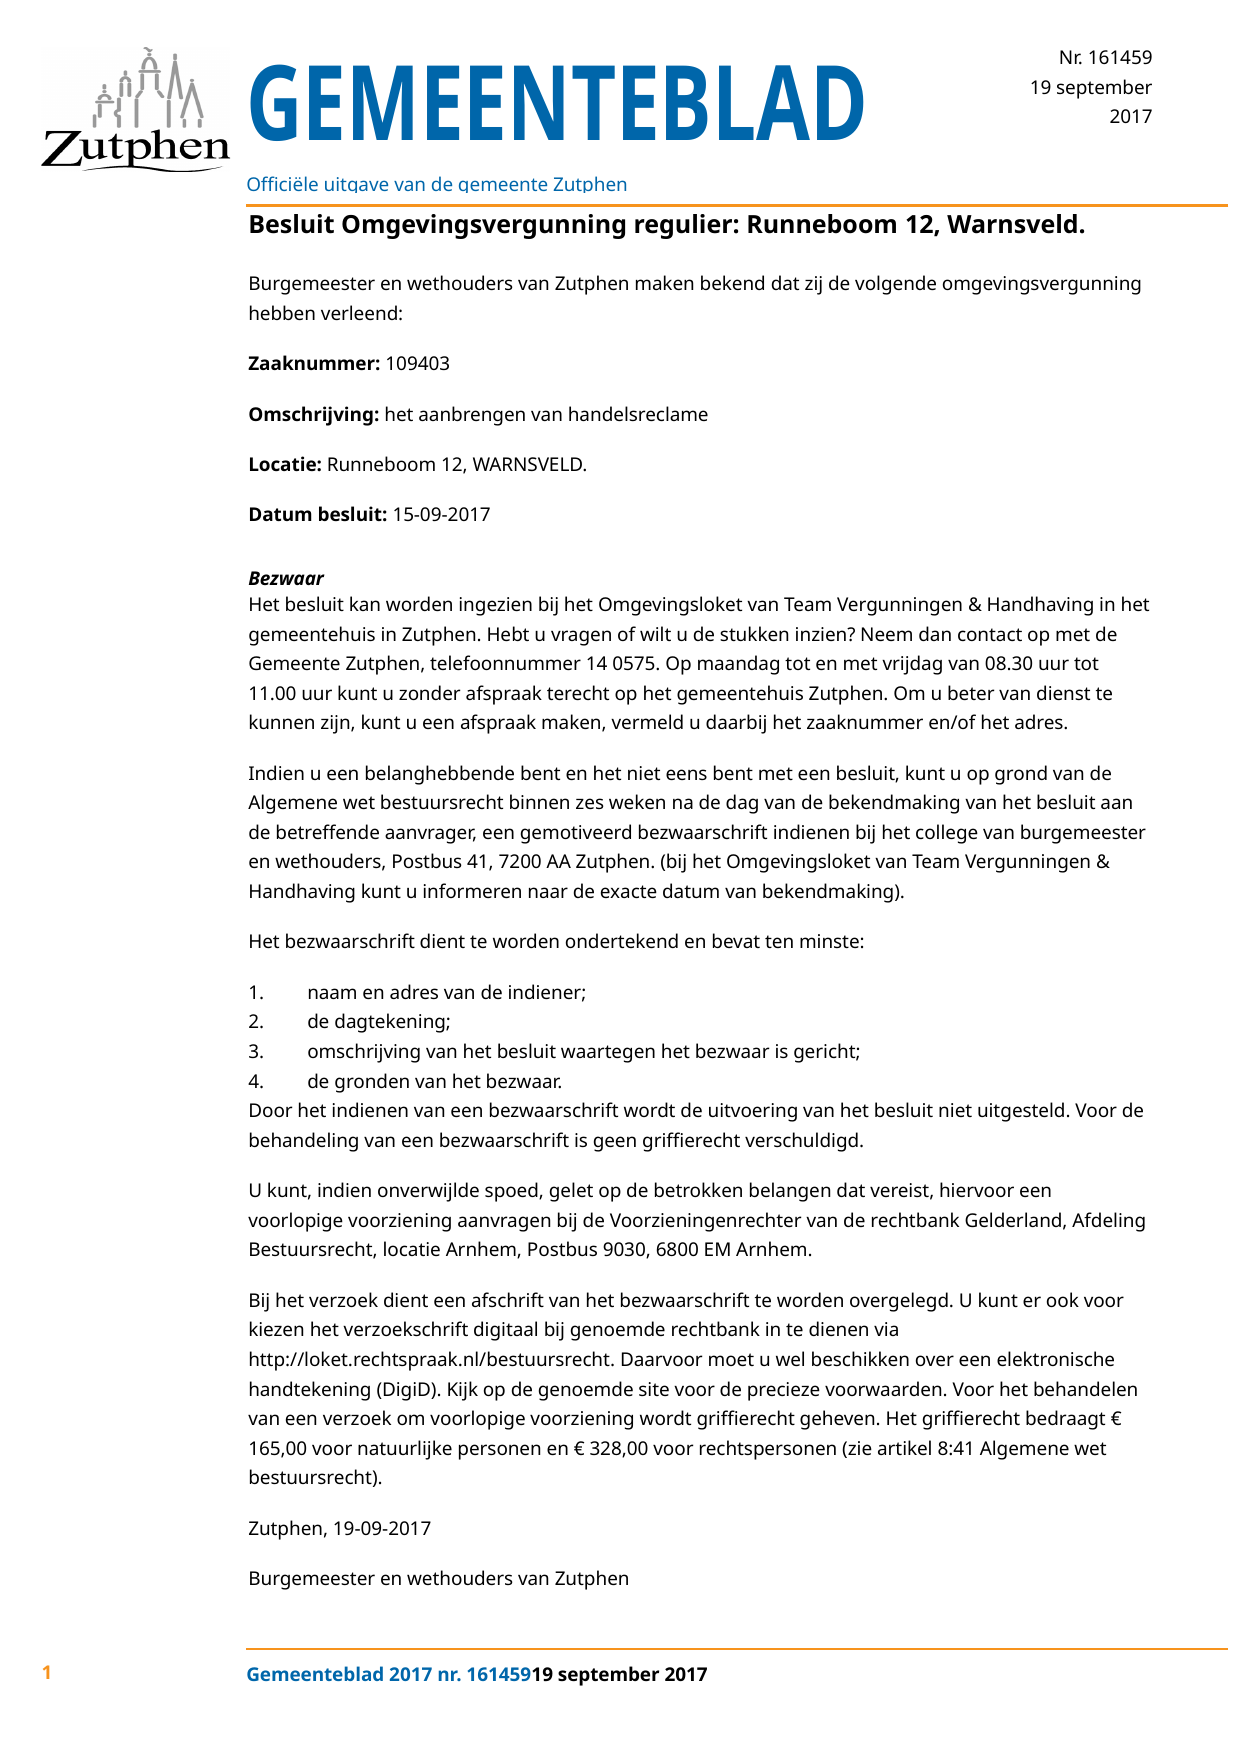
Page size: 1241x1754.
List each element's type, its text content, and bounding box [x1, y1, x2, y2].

text Het besluit kan worden ingezien bij het Omgevingsloket van Team Vergunningen & Handhaving in het gemeentehuis in Zutphen. Hebt u vragen of wilt u de stukken inzien? Neem dan contact op met de Gemeente Zutphen, telefoonnummer 14 0575. Op maandag tot en met vrijdag van 08.30 uur tot 11.00 uur kunt u zonder afspraak terecht op het gemeentehuis Zutphen. Om u beter van dienst te kunnen zijn, kunt u een afspraak maken, vermeld u daarbij het zaaknummer en/of het adres. [248, 591, 1152, 735]
text Zaaknummer: 109403 [248, 350, 1152, 376]
text Datum besluit: 15-09-2017 [248, 502, 1152, 527]
picture [41, 47, 231, 172]
text Zutphen, 19-09-2017 [248, 1515, 1152, 1541]
text Indien u een belanghebbende bent en het niet eens bent met een besluit, kunt u op grond van de Algemene wet bestuursrecht binnen zes weken na de dag van de bekendmaking van het besluit aan de betreffende aanvrager, een gemotiveerd bezwaarschrift indienen bij het college van burgemeester en wethouders, Postbus 41, 7200 AA Zutphen. (bij het Omgevingsloket van Team Vergunningen & Handhaving kunt u informeren naar de exacte datum van bekendmaking). [248, 760, 1152, 904]
text Bezwaar [248, 566, 1152, 591]
text Locatie: Runneboom 12, WARNSVELD. [248, 451, 1152, 477]
text Door het indienen van een bezwaarschrift wordt de uitvoering van het besluit niet uitgesteld. Voor de behandeling van een bezwaarschrift is geen griffierecht verschuldigd. [248, 1097, 1152, 1153]
list naam en adres van de indiener; [248, 979, 1152, 1005]
text Bij het verzoek dient een afschrift van het bezwaarschrift te worden overgelegd. U kunt er ook voor kiezen het verzoekschrift digitaal bij genoemde rechtbank in te dienen via http://loket.rechtspraak.nl/bestuursrecht. Daarvoor moet u wel beschikken over een elektronische handtekening (DigiD). Kijk op de genoemde site voor de precieze voorwaarden. Voor het behandelen van een verzoek om voorlopige voorziening wordt griffierecht geheven. Het griffierecht bedraagt € 165,00 voor natuurlijke personen en € 328,00 voor rechtspersonen (zie artikel 8:41 Algemene wet bestuursrecht). [248, 1287, 1152, 1490]
text Burgemeester en wethouders van Zutphen maken bekend dat zij de volgende omgevingsvergunning hebben verleend: [248, 270, 1152, 326]
list de gronden van het bezwaar. [248, 1068, 1152, 1094]
text Burgemeester en wethouders van Zutphen [248, 1565, 1152, 1591]
text Besluit Omgevingsvergunning regulier: Runneboom 12, Warnsveld. [248, 207, 1152, 241]
text Omschrijving: het aanbrengen van handelsreclame [248, 401, 1152, 426]
text Het bezwaarschrift dient te worden ondertekend en bevat ten minste: [248, 929, 1152, 954]
list omschrijving van het besluit waartegen het bezwaar is gericht; [248, 1038, 1152, 1064]
text U kunt, indien onverwijlde spoed, gelet op de betrokken belangen dat vereist, hiervoor een voorlopige voorziening aanvragen bij de Voorzieningenrechter van de rechtbank Gelderland, Afdeling Bestuursrecht, locatie Arnhem, Postbus 9030, 6800 EM Arnhem. [248, 1177, 1152, 1262]
list de dagtekening; [248, 1009, 1152, 1034]
